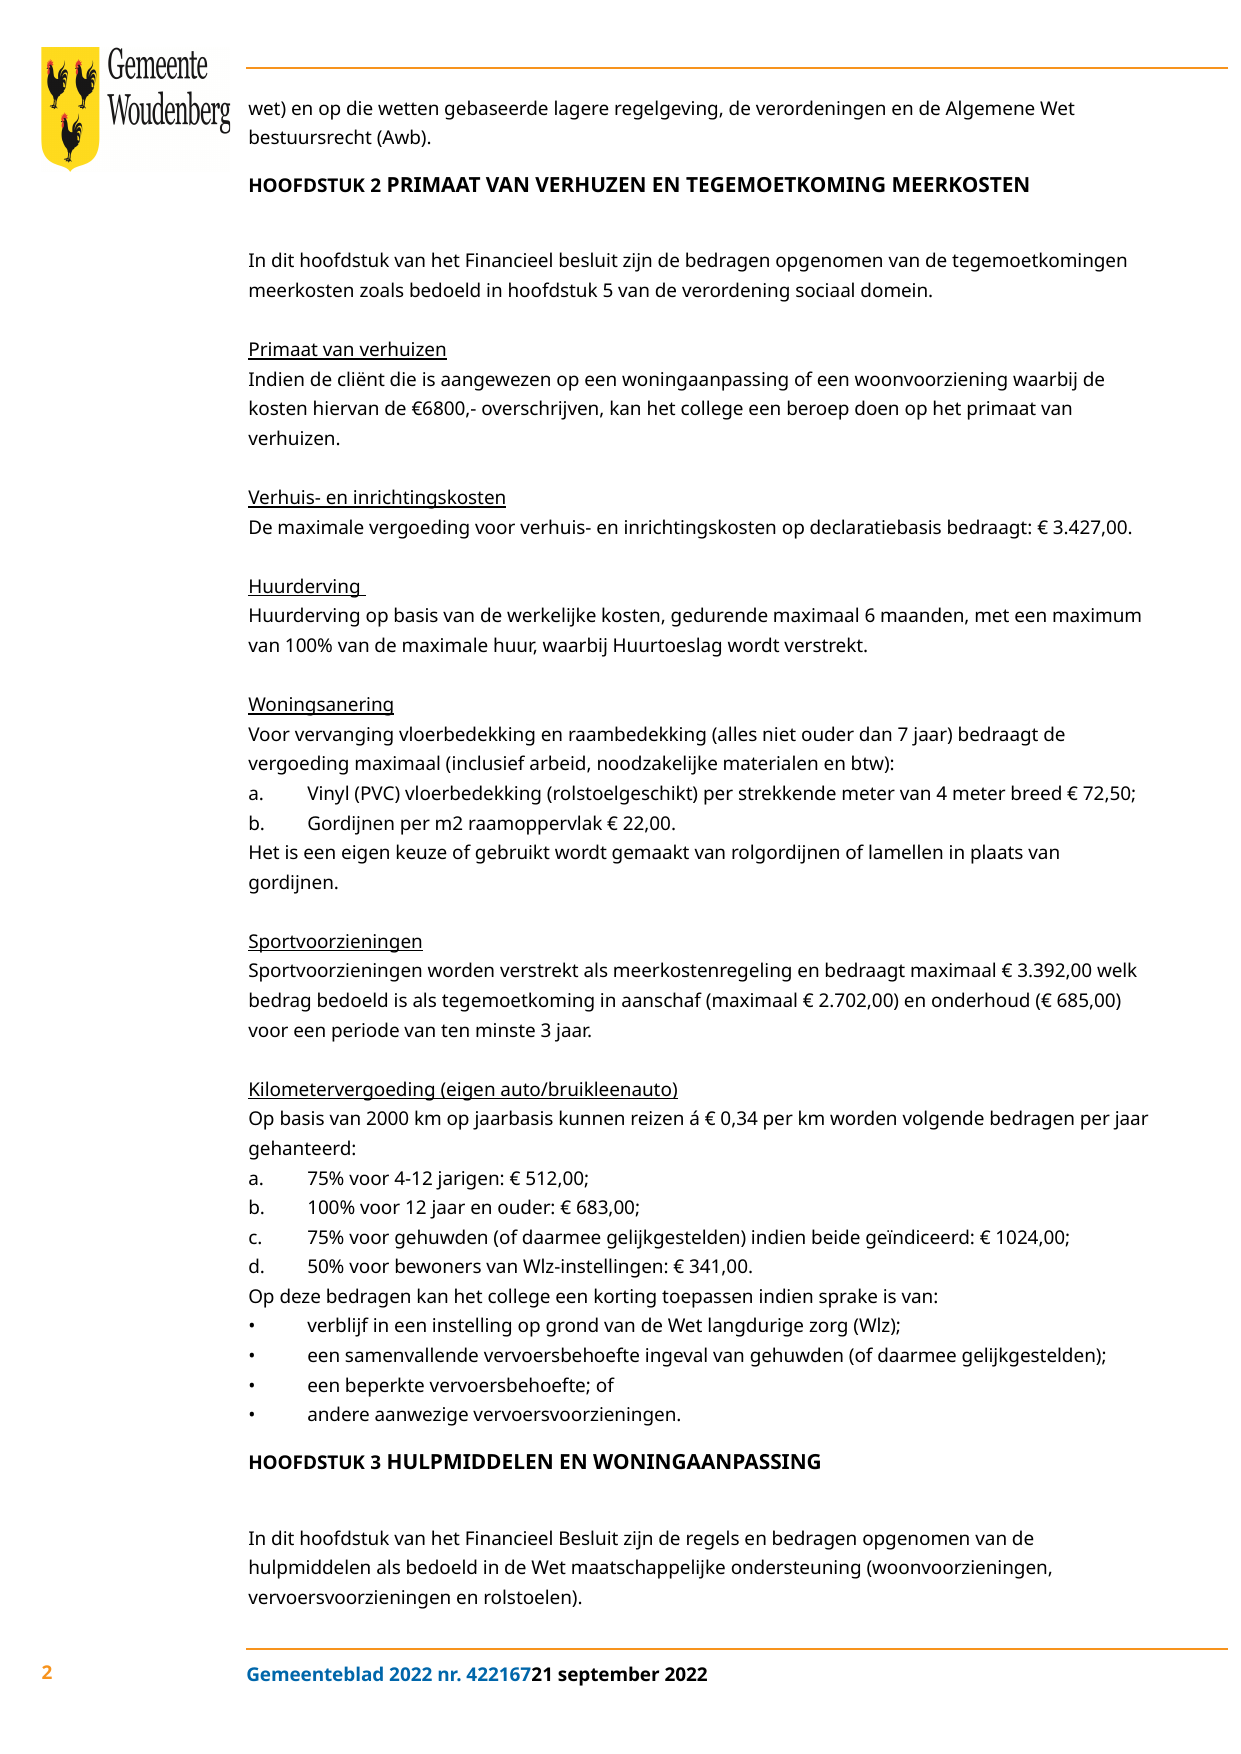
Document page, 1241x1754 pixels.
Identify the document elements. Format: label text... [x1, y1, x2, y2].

text wet) en op die wetten gebaseerde lagere regelgeving, de verordeningen en de Algemene Wet bestuursrecht (Awb). [248, 95, 1152, 150]
list 75% voor 4-12 jarigen: € 512,00; [248, 1165, 1152, 1191]
text Primaat van verhuizen [248, 336, 1152, 362]
text HOOFDSTUK 3 HULPMIDDELEN EN WONINGAANPASSING [248, 1447, 1152, 1476]
text Het is een eigen keuze of gebruikt wordt gemaakt van rolgordijnen of lamellen in plaats van gordijnen. [248, 839, 1152, 895]
list Vinyl (PVC) vloerbedekking (rolstoelgeschikt) per strekkende meter van 4 meter breed € 72,50; [248, 780, 1152, 806]
list een beperkte vervoersbehoefte; of [248, 1372, 1152, 1398]
list Gordijnen per m2 raamoppervlak € 22,00. [248, 810, 1152, 836]
text Sportvoorzieningen worden verstrekt als meerkostenregeling en bedraagt maximaal € 3.392,00 welk bedrag bedoeld is als tegemoetkoming in aanschaf (maximaal € 2.702,00) en onderhoud (€ 685,00) voor een periode van ten minste 3 jaar. [248, 958, 1152, 1043]
text In dit hoofdstuk van het Financieel besluit zijn de bedragen opgenomen van de tegemoetkomingen meerkosten zoals bedoeld in hoofdstuk 5 van de verordening sociaal domein. [248, 248, 1152, 303]
text Huurderving op basis van de werkelijke kosten, gedurende maximaal 6 maanden, met een maximum van 100% van de maximale huur, waarbij Huurtoeslag wordt verstrekt. [248, 603, 1152, 658]
picture [41, 47, 231, 172]
text Indien de cliënt die is aangewezen op een woningaanpassing of een woonvoorziening waarbij de kosten hiervan de €6800,- overschrijven, kan het college een beroep doen op het primaat van verhuizen. [248, 366, 1152, 451]
list 50% voor bewoners van Wlz-instellingen: € 341,00. [248, 1253, 1152, 1279]
list verblijf in een instelling op grond van de Wet langdurige zorg (Wlz); [248, 1313, 1152, 1338]
list een samenvallende vervoersbehoefte ingeval van gehuwden (of daarmee gelijkgestelden); [248, 1342, 1152, 1368]
text HOOFDSTUK 2 PRIMAAT VAN VERHUZEN EN TEGEMOETKOMING MEERKOSTEN [248, 170, 1152, 198]
list 75% voor gehuwden (of daarmee gelijkgestelden) indien beide geïndiceerd: € 1024,00; [248, 1224, 1152, 1250]
text Verhuis- en inrichtingskosten [248, 484, 1152, 510]
list andere aanwezige vervoersvoorzieningen. [248, 1401, 1152, 1427]
text Sportvoorzieningen [248, 928, 1152, 954]
text De maximale vergoeding voor verhuis- en inrichtingskosten op declaratiebasis bedraagt: € 3.427,00. [248, 514, 1152, 540]
text Kilometervergoeding (eigen auto/bruikleenauto) [248, 1076, 1152, 1102]
text Woningsanering [248, 691, 1152, 717]
text Op basis van 2000 km op jaarbasis kunnen reizen á € 0,34 per km worden volgende bedragen per jaar gehanteerd: [248, 1106, 1152, 1161]
text In dit hoofdstuk van het Financieel Besluit zijn de regels en bedragen opgenomen van de hulpmiddelen als bedoeld in de Wet maatschappelijke ondersteuning (woonvoorzieningen, vervoersvoorzieningen en rolstoelen). [248, 1525, 1152, 1610]
text Op deze bedragen kan het college een korting toepassen indien sprake is van: [248, 1283, 1152, 1309]
list 100% voor 12 jaar en ouder: € 683,00; [248, 1194, 1152, 1220]
text Voor vervanging vloerbedekking en raambedekking (alles niet ouder dan 7 jaar) bedraagt de vergoeding maximaal (inclusief arbeid, noodzakelijke materialen en btw): [248, 721, 1152, 776]
text Huurderving [248, 573, 1152, 599]
